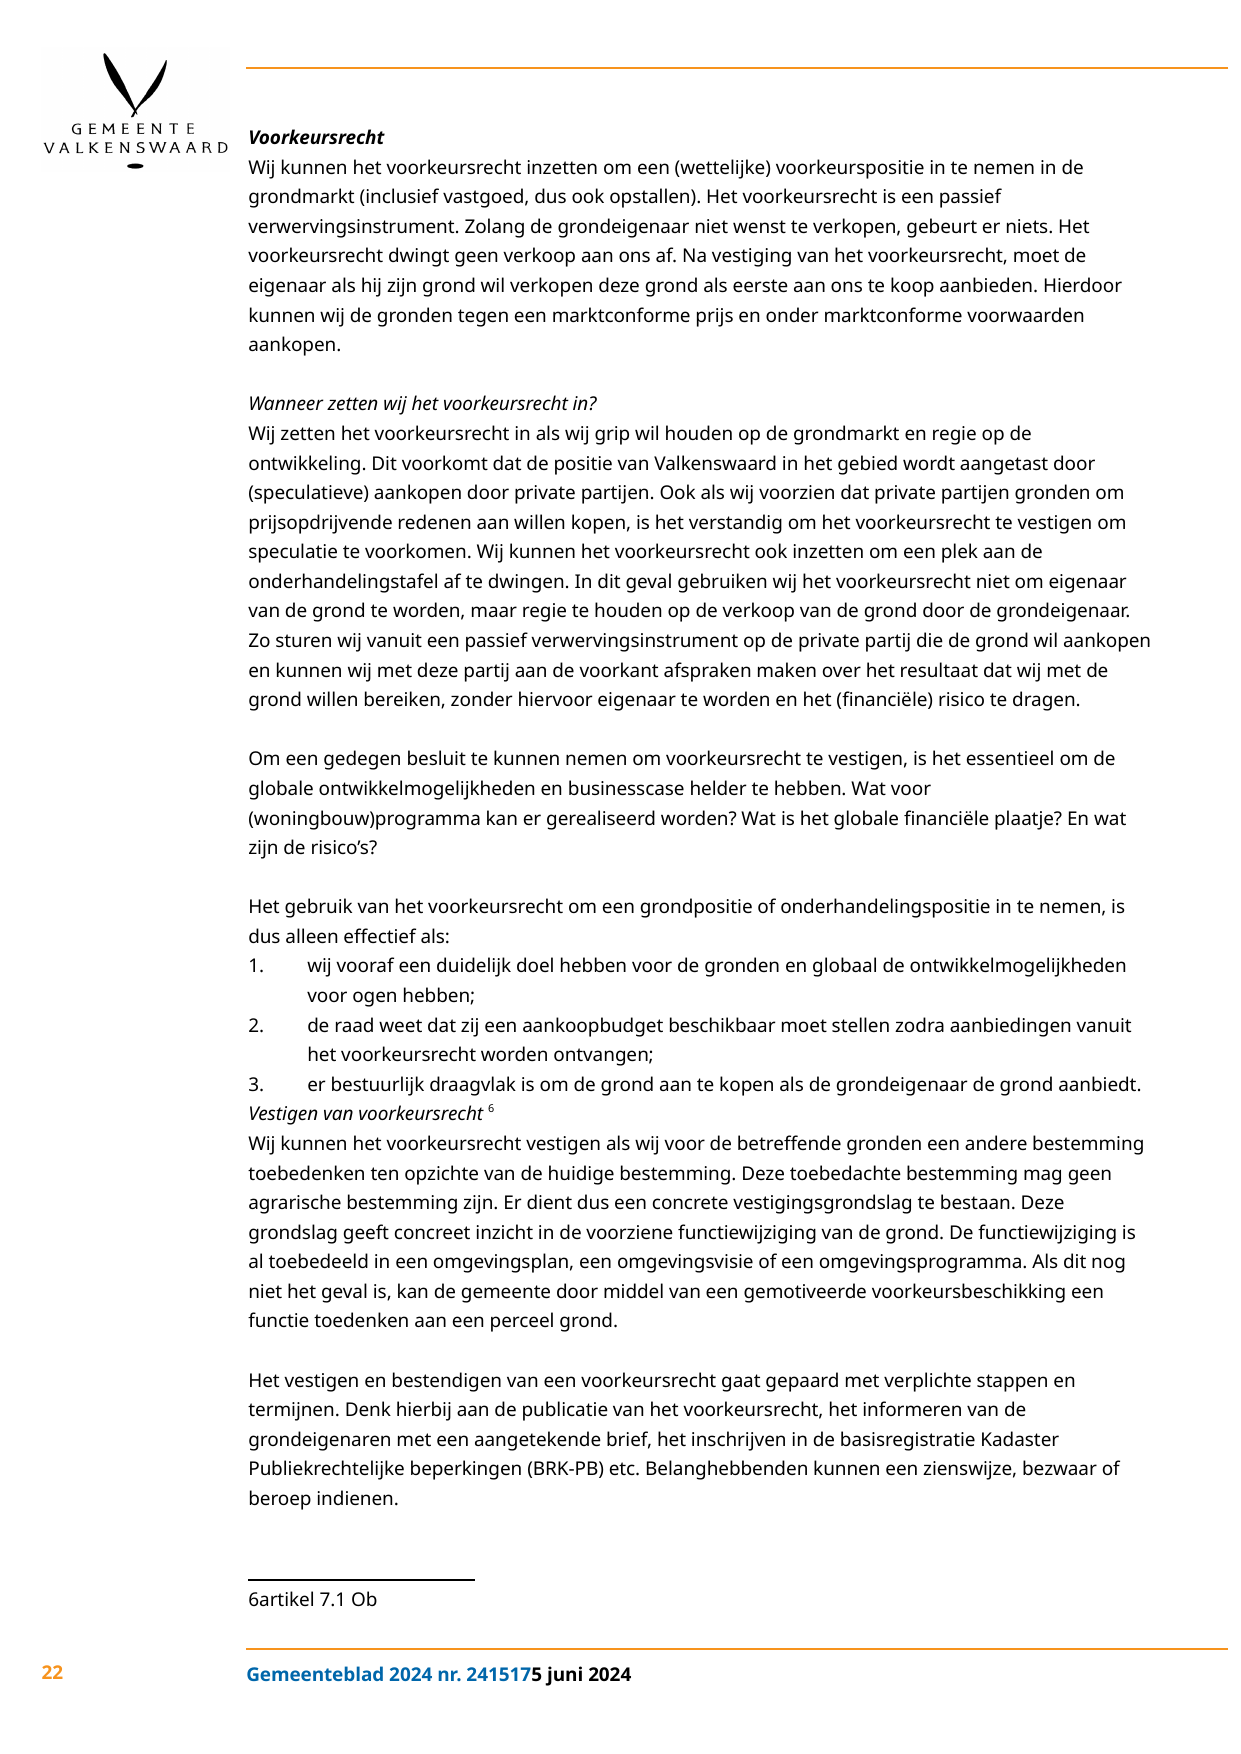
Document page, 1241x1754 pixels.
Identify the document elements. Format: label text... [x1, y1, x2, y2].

list er bestuurlijk draagvlak is om de grond aan te kopen als de grondeigenaar de grond aanbiedt. [248, 1071, 1152, 1097]
text Het vestigen en bestendigen van een voorkeursrecht gaat gepaard met verplichte stappen en termijnen. Denk hierbij aan de publicatie van het voorkeursrecht, het informeren van de grondeigenaren met een aangetekende brief, het inschrijven in de basisregistratie Kadaster Publiekrechtelijke beperkingen (BRK-PB) etc. Belanghebbenden kunnen een zienswijze, bezwaar of beroep indienen. [248, 1367, 1152, 1511]
text Wij zetten het voorkeursrecht in als wij grip wil houden op de grondmarkt en regie op de ontwikkeling. Dit voorkomt dat de positie van Valkenswaard in het gebied wordt aangetast door (speculatieve) aankopen door private partijen. Ook als wij voorzien dat private partijen gronden om prijsopdrijvende redenen aan willen kopen, is het verstandig om het voorkeursrecht te vestigen om speculatie te voorkomen. Wij kunnen het voorkeursrecht ook inzetten om een plek aan de onderhandelingstafel af te dwingen. In dit geval gebruiken wij het voorkeursrecht niet om eigenaar van de grond te worden, maar regie te houden op de verkoop van de grond door de grondeigenaar. Zo sturen wij vanuit een passief verwervingsinstrument op de private partij die de grond wil aankopen en kunnen wij met deze partij aan de voorkant afspraken maken over het resultaat dat wij met de grond willen bereiken, zonder hiervoor eigenaar te worden en het (financiële) risico te dragen. [248, 420, 1152, 712]
text Wij kunnen het voorkeursrecht inzetten om een (wettelijke) voorkeurspositie in te nemen in de grondmarkt (inclusief vastgoed, dus ook opstallen). Het voorkeursrecht is een passief verwervingsinstrument. Zolang de grondeigenaar niet wenst te verkopen, gebeurt er niets. Het voorkeursrecht dwingt geen verkoop aan ons af. Na vestiging van het voorkeursrecht, moet de eigenaar als hij zijn grond wil verkopen deze grond als eerste aan ons te koop aanbieden. Hierdoor kunnen wij de gronden tegen een marktconforme prijs en onder marktconforme voorwaarden aankopen. [248, 154, 1152, 357]
text artikel 7.1 Ob [248, 1586, 1152, 1612]
text Voorkeursrecht [248, 124, 1152, 150]
list de raad weet dat zij een aankoopbudget beschikbaar moet stellen zodra aanbiedingen vanuit het voorkeursrecht worden ontvangen; [248, 1012, 1152, 1067]
picture [41, 47, 231, 172]
text Wij kunnen het voorkeursrecht vestigen als wij voor de betreffende gronden een andere bestemming toebedenken ten opzichte van de huidige bestemming. Deze toebedachte bestemming mag geen agrarische bestemming zijn. Er dient dus een concrete vestigingsgrondslag te bestaan. Deze grondslag geeft concreet inzicht in de voorziene functiewijziging van de grond. De functiewijziging is al toebedeeld in een omgevingsplan, een omgevingsvisie of een omgevingsprogramma. Als dit nog niet het geval is, kan de gemeente door middel van een gemotiveerde voorkeursbeschikking een functie toedenken aan een perceel grond. [248, 1130, 1152, 1333]
text Vestigen van voorkeursrecht [248, 1101, 1152, 1126]
text Wanneer zetten wij het voorkeursrecht in? [248, 391, 1152, 416]
list wij vooraf een duidelijk doel hebben voor de gronden en globaal de ontwikkelmogelijkheden voor ogen hebben; [248, 953, 1152, 1008]
text Om een gedegen besluit te kunnen nemen om voorkeursrecht te vestigen, is het essentieel om de globale ontwikkelmogelijkheden en businesscase helder te hebben. Wat voor (woningbouw)programma kan er gerealiseerd worden? Wat is het globale financiële plaatje? En wat zijn de risico’s? [248, 746, 1152, 860]
text Het gebruik van het voorkeursrecht om een grondpositie of onderhandelingspositie in te nemen, is dus alleen effectief als: [248, 893, 1152, 949]
